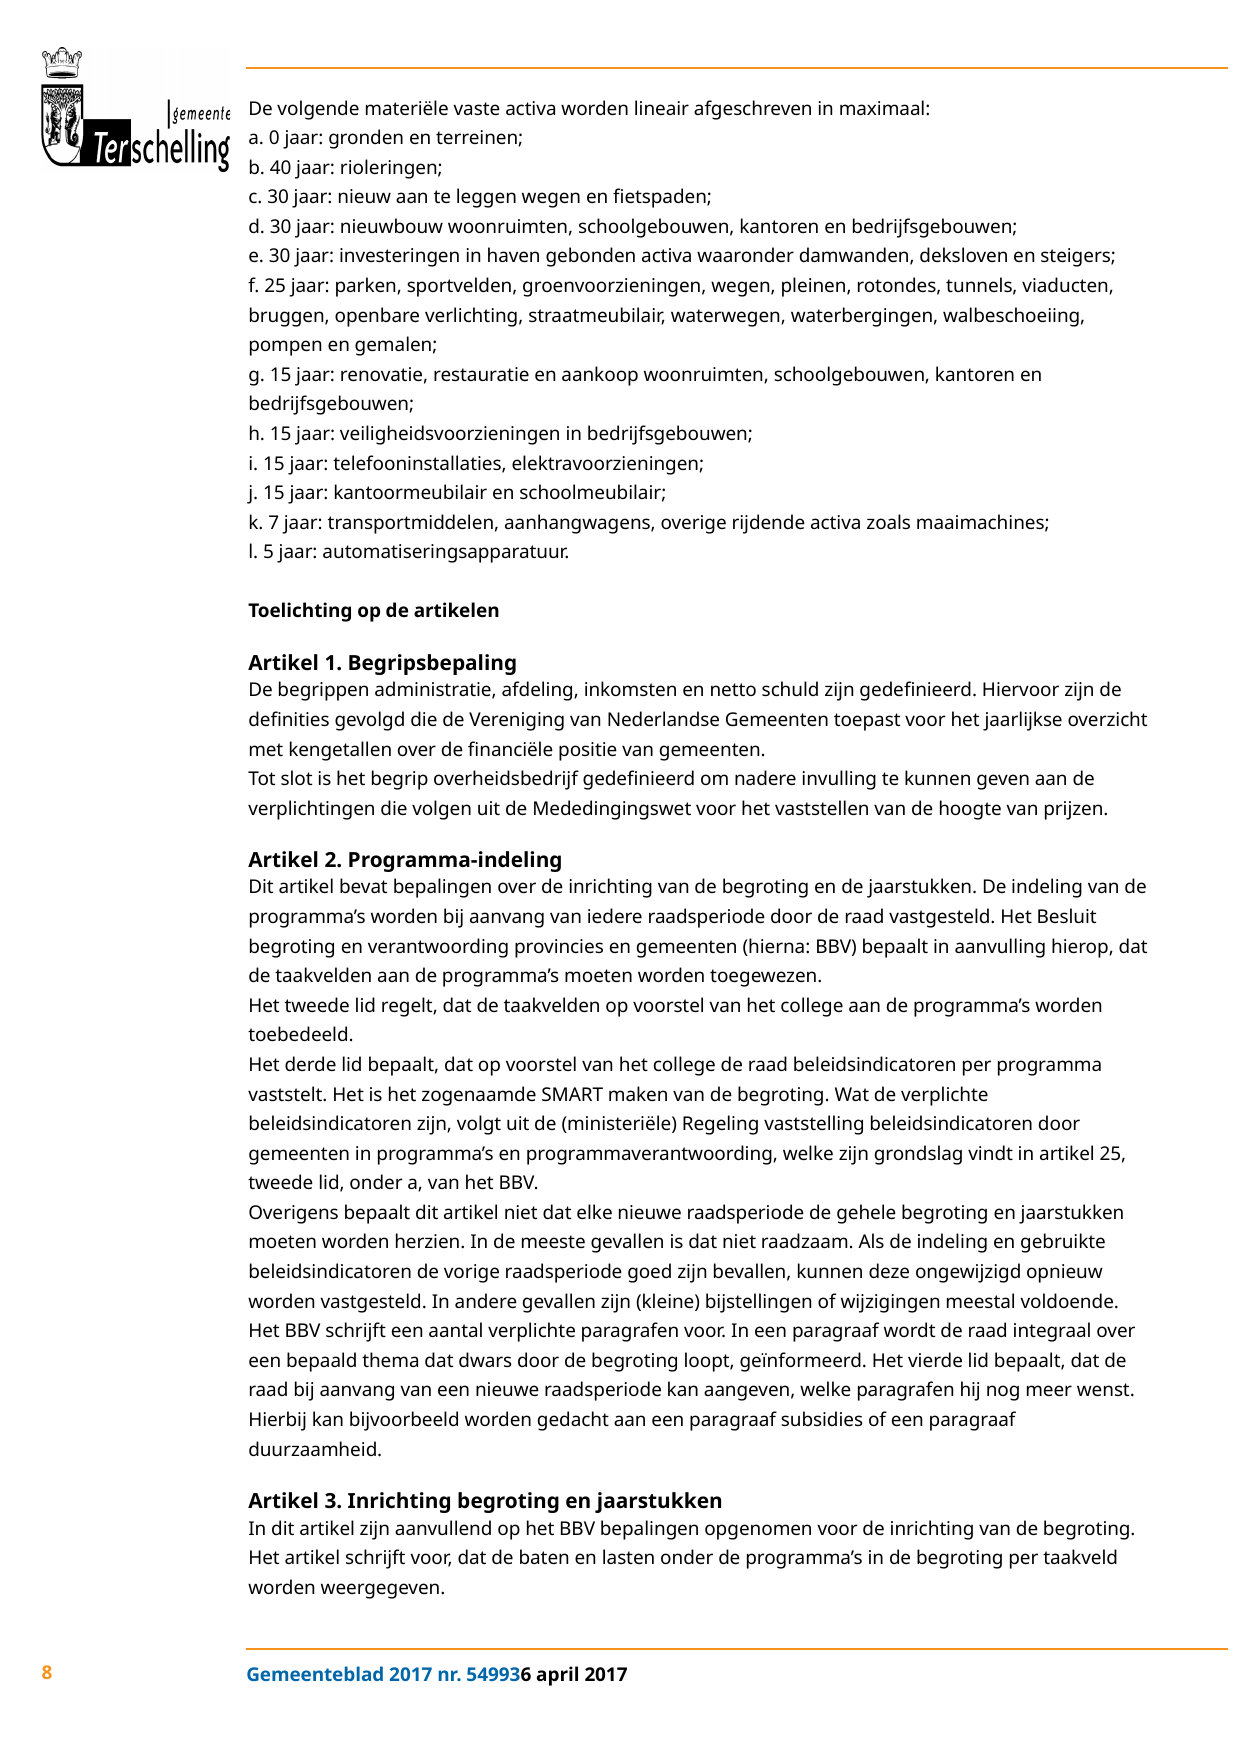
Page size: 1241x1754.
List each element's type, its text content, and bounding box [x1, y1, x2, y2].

text Artikel 3. Inrichting begroting en jaarstukken [248, 1486, 1152, 1515]
text Het derde lid bepaalt, dat op voorstel van het college de raad beleidsindicatoren per programma vaststelt. Het is het zogenaamde SMART maken van de begroting. Wat de verplichte beleidsindicatoren zijn, volgt uit de (ministeriële) Regeling vaststelling beleidsindicatoren door gemeenten in programma’s en programmaverantwoording, welke zijn grondslag vindt in artikel 25, tweede lid, onder a, van het BBV. [248, 1051, 1152, 1195]
picture [41, 47, 231, 172]
text d. 30 jaar: nieuwbouw woonruimten, schoolgebouwen, kantoren en bedrijfsgebouwen; [248, 213, 1152, 239]
text e. 30 jaar: investeringen in haven gebonden activa waaronder damwanden, deksloven en steigers; [248, 243, 1152, 268]
text Artikel 1. Begripsbepaling [248, 648, 1152, 677]
text Dit artikel bevat bepalingen over de inrichting van de begroting en de jaarstukken. De indeling van de programma’s worden bij aanvang van iedere raadsperiode door de raad vastgesteld. Het Besluit begroting en verantwoording provincies en gemeenten (hierna: BBV) bepaalt in aanvulling hierop, dat de taakvelden aan de programma’s moeten worden toegewezen. [248, 874, 1152, 988]
text a. 0 jaar: gronden en terreinen; [248, 124, 1152, 150]
text f. 25 jaar: parken, sportvelden, groenvoorzieningen, wegen, pleinen, rotondes, tunnels, viaducten, bruggen, openbare verlichting, straatmeubilair, waterwegen, waterbergingen, walbeschoeiing, pompen en gemalen; [248, 272, 1152, 357]
text h. 15 jaar: veiligheidsvoorzieningen in bedrijfsgebouwen; [248, 420, 1152, 446]
text l. 5 jaar: automatiseringsapparatuur. [248, 538, 1152, 564]
text Tot slot is het begrip overheidsbedrijf gedefinieerd om nadere invulling te kunnen geven aan de verplichtingen die volgen uit de Mededingingswet voor het vaststellen van de hoogte van prijzen. [248, 765, 1152, 821]
text Het tweede lid regelt, dat de taakvelden op voorstel van het college aan de programma’s worden toebedeeld. [248, 992, 1152, 1047]
text De volgende materiële vaste activa worden lineair afgeschreven in maximaal: [248, 95, 1152, 121]
text Toelichting op de artikelen [248, 598, 1152, 623]
text i. 15 jaar: telefooninstallaties, elektravoorzieningen; [248, 450, 1152, 476]
text k. 7 jaar: transportmiddelen, aanhangwagens, overige rijdende activa zoals maaimachines; [248, 509, 1152, 535]
text c. 30 jaar: nieuw aan te leggen wegen en fietspaden; [248, 183, 1152, 209]
text In dit artikel zijn aanvullend op het BBV bepalingen opgenomen voor de inrichting van de begroting. Het artikel schrijft voor, dat de baten en lasten onder de programma’s in de begroting per taakveld worden weergegeven. [248, 1515, 1152, 1599]
text Artikel 2. Programma-indeling [248, 845, 1152, 874]
text j. 15 jaar: kantoormeubilair en schoolmeubilair; [248, 479, 1152, 505]
text Overigens bepaalt dit artikel niet dat elke nieuwe raadsperiode de gehele begroting en jaarstukken moeten worden herzien. In de meeste gevallen is dat niet raadzaam. Als de indeling en gebruikte beleidsindicatoren de vorige raadsperiode goed zijn bevallen, kunnen deze ongewijzigd opnieuw worden vastgesteld. In andere gevallen zijn (kleine) bijstellingen of wijzigingen meestal voldoende. [248, 1199, 1152, 1314]
text De begrippen administratie, afdeling, inkomsten en netto schuld zijn gedefinieerd. Hiervoor zijn de definities gevolgd die de Vereniging van Nederlandse Gemeenten toepast voor het jaarlijkse overzicht met kengetallen over de financiële positie van gemeenten. [248, 677, 1152, 761]
text Het BBV schrijft een aantal verplichte paragrafen voor. In een paragraaf wordt de raad integraal over een bepaald thema dat dwars door de begroting loopt, geïnformeerd. Het vierde lid bepaalt, dat de raad bij aanvang van een nieuwe raadsperiode kan aangeven, welke paragrafen hij nog meer wenst. Hierbij kan bijvoorbeeld worden gedacht aan een paragraaf subsidies of een paragraaf duurzaamheid. [248, 1317, 1152, 1462]
text g. 15 jaar: renovatie, restauratie en aankoop woonruimten, schoolgebouwen, kantoren en bedrijfsgebouwen; [248, 361, 1152, 416]
text b. 40 jaar: rioleringen; [248, 154, 1152, 180]
